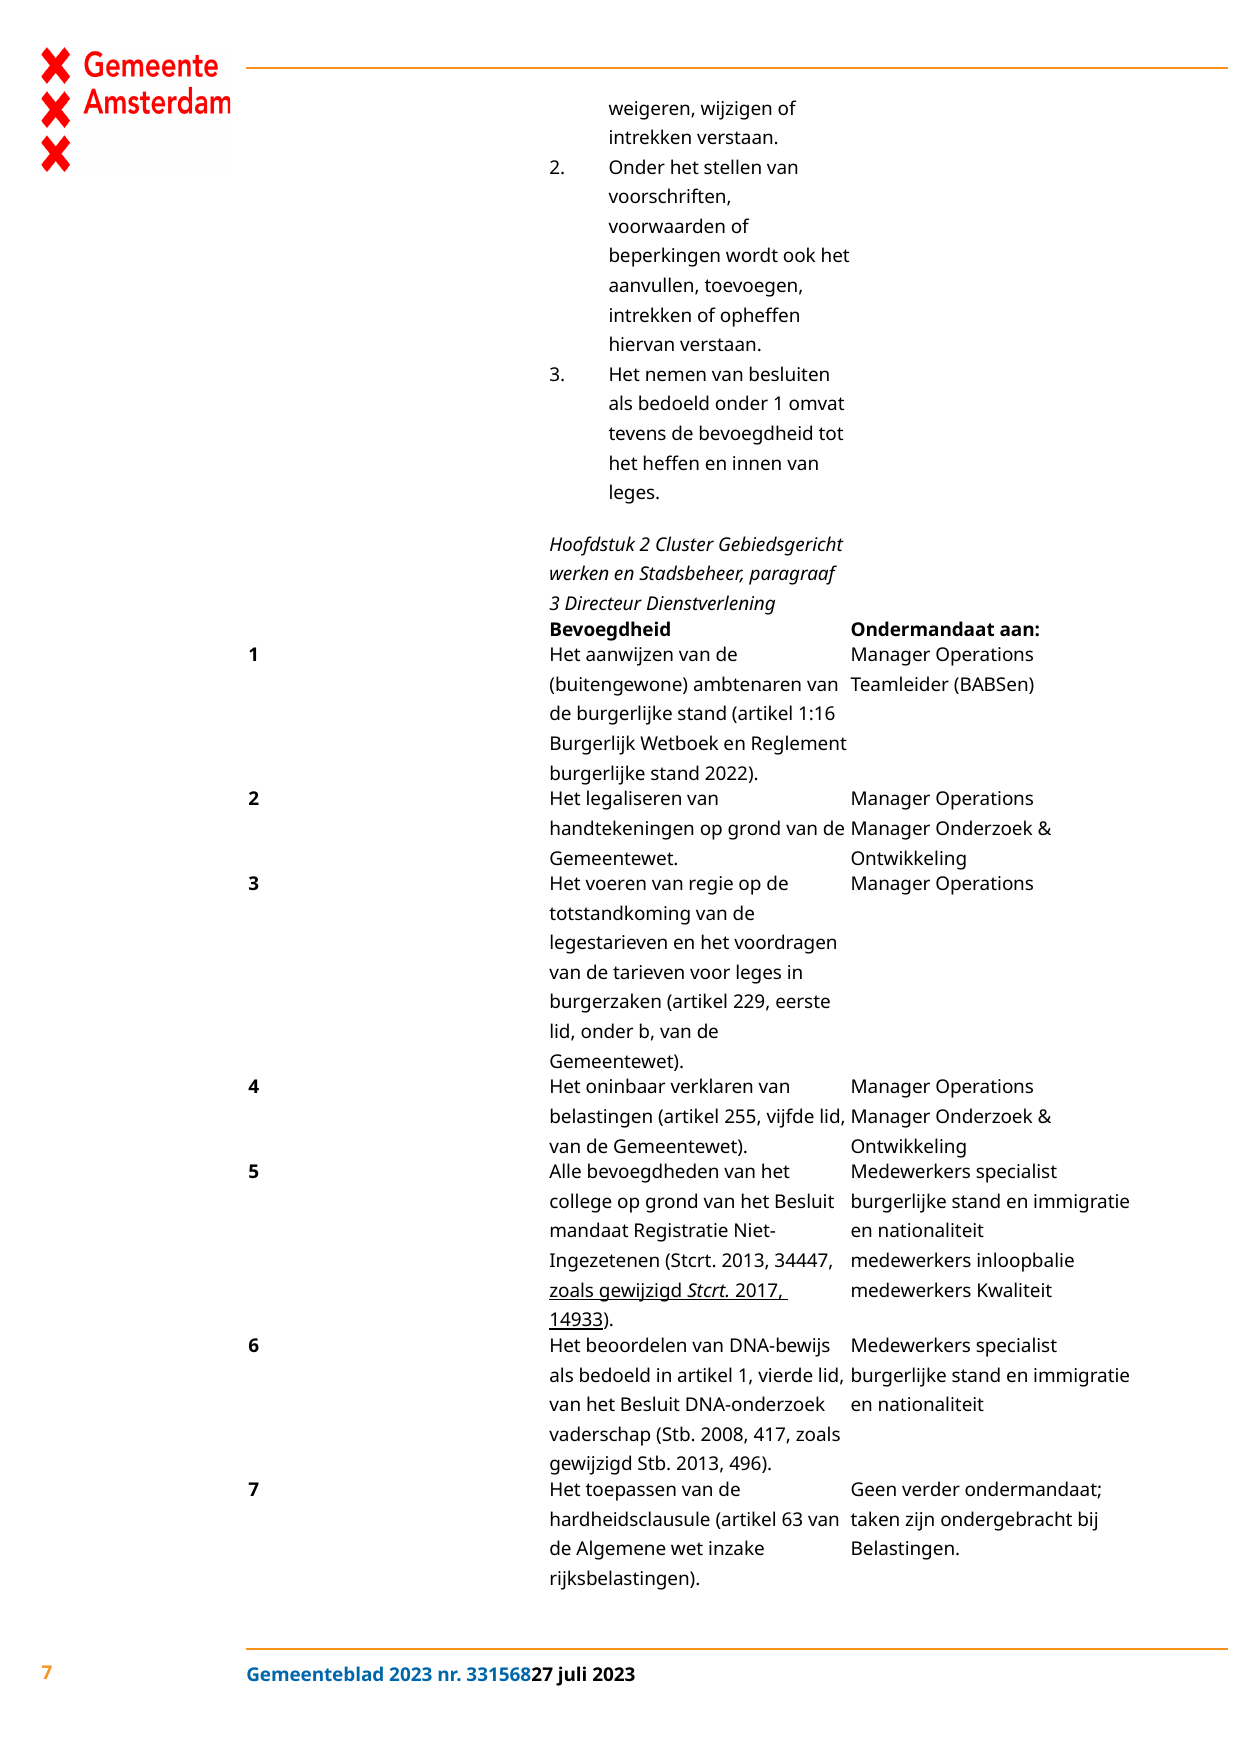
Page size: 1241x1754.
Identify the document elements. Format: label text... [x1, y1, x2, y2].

table_cell [248, 505, 1152, 531]
table_cell Manager Operations [850, 870, 1152, 1074]
table_cell Ondermandaat aan: [850, 616, 1152, 641]
table_cell [248, 95, 549, 505]
table_cell [248, 531, 549, 616]
table_cell 7 [248, 1476, 549, 1591]
table_cell Manager Operations Manager Onderzoek & Ontwikkeling [850, 1074, 1152, 1158]
table_cell Het toepassen van de hardheidsclausule (artikel 63 van de Algemene wet inzake rijksbelastingen). [549, 1476, 850, 1591]
picture [41, 47, 231, 172]
table_cell Alle bevoegdheden van het college op grond van het Besluit mandaat Registratie Niet-Ingezetenen (Stcrt. 2013, 34447, zoals gewijzigd Stcrt. 2017, 14933). [549, 1159, 850, 1332]
table_cell Het voeren van regie op de totstandkoming van de legestarieven en het voordragen van de tarieven voor leges in burgerzaken (artikel 229, eerste lid, onder b, van de Gemeentewet). [549, 870, 850, 1074]
table_cell Manager Operations Teamleider (BABSen) [850, 641, 1152, 786]
table_cell 4 [248, 1074, 549, 1158]
table_cell Bevoegdheid [549, 616, 850, 641]
table_cell Het oninbaar verklaren van belastingen (artikel 255, vijfde lid, van de Gemeentewet). [549, 1074, 850, 1158]
table_cell Geen verder ondermandaat; taken zijn ondergebracht bij Belastingen. [850, 1476, 1152, 1591]
table_cell 6 [248, 1332, 549, 1476]
table_cell Het legaliseren van handtekeningen op grond van de Gemeentewet. [549, 786, 850, 870]
table_cell weigeren, wijzigen of intrekken verstaan. Onder het stellen van voorschriften, voorwaarden of beperkingen wordt ook het aanvullen, toevoegen, intrekken of opheffen hiervan verstaan. Het nemen van besluiten als bedoeld onder 1 omvat tevens de bevoegdheid tot het heffen en innen van leges. [549, 95, 850, 505]
table_cell [850, 531, 1152, 616]
table_cell Hoofdstuk 2 Cluster Gebiedsgericht werken en Stadsbeheer, paragraaf 3 Directeur Dienstverlening [549, 531, 850, 616]
table_cell 3 [248, 870, 549, 1074]
table_cell 2 [248, 786, 549, 870]
table_cell [248, 616, 549, 641]
table_cell Medewerkers specialist burgerlijke stand en immigratie en nationaliteit [850, 1332, 1152, 1476]
table_cell Manager Operations Manager Onderzoek & Ontwikkeling [850, 786, 1152, 870]
table_cell Het beoordelen van DNA-bewijs als bedoeld in artikel 1, vierde lid, van het Besluit DNA-onderzoek vaderschap (Stb. 2008, 417, zoals gewijzigd Stb. 2013, 496). [549, 1332, 850, 1476]
table_cell Het aanwijzen van de (buitengewone) ambtenaren van de burgerlijke stand (artikel 1:16 Burgerlijk Wetboek en Reglement burgerlijke stand 2022). [549, 641, 850, 786]
table_cell Medewerkers specialist burgerlijke stand en immigratie en nationaliteit medewerkers inloopbalie medewerkers Kwaliteit [850, 1159, 1152, 1332]
table_cell 5 [248, 1159, 549, 1332]
table_cell [850, 95, 1152, 505]
table_cell 1 [248, 641, 549, 786]
